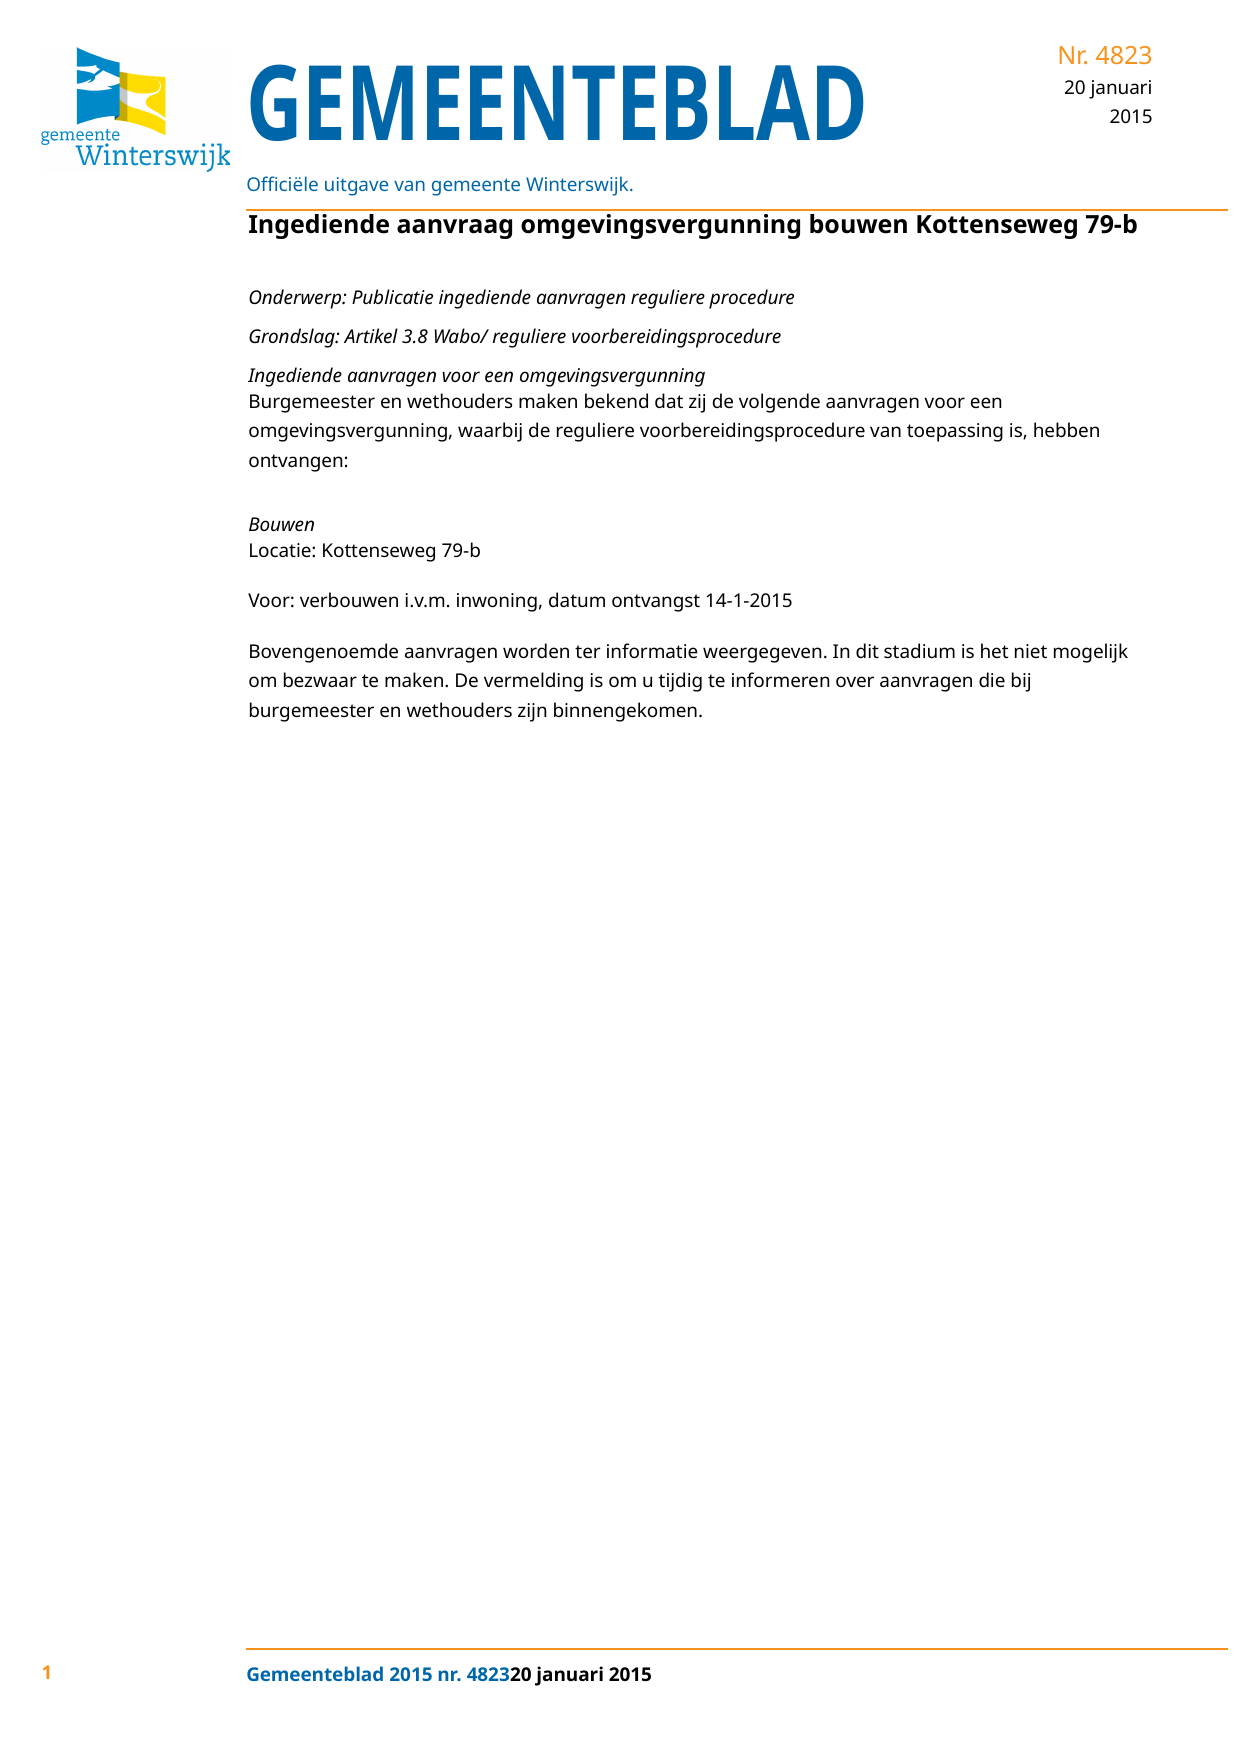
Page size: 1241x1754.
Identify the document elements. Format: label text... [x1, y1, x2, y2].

text Bouwen [248, 511, 1152, 537]
text Ingediende aanvraag omgevingsvergunning bouwen Kottenseweg 79-b [248, 211, 1152, 241]
text Locatie: Kottenseweg 79-b [248, 537, 1152, 563]
text Grondslag: Artikel 3.8 Wabo/ reguliere voorbereidingsprocedure [248, 323, 1152, 349]
picture [41, 47, 231, 172]
text Voor: verbouwen i.v.m. inwoning, datum ontvangst 14-1-2015 [248, 587, 1152, 613]
text Bovengenoemde aanvragen worden ter informatie weergegeven. In dit stadium is het niet mogelijk om bezwaar te maken. De vermelding is om u tijdig te informeren over aanvragen die bij burgemeester en wethouders zijn binnengekomen. [248, 638, 1152, 723]
text Ingediende aanvragen voor een omgevingsvergunning [248, 362, 1152, 388]
text Burgemeester en wethouders maken bekend dat zij de volgende aanvragen voor een omgevingsvergunning, waarbij de reguliere voorbereidingsprocedure van toepassing is, hebben ontvangen: [248, 388, 1152, 473]
text Onderwerp: Publicatie ingediende aanvragen reguliere procedure [248, 284, 1152, 309]
picture [225, 153, 231, 162]
